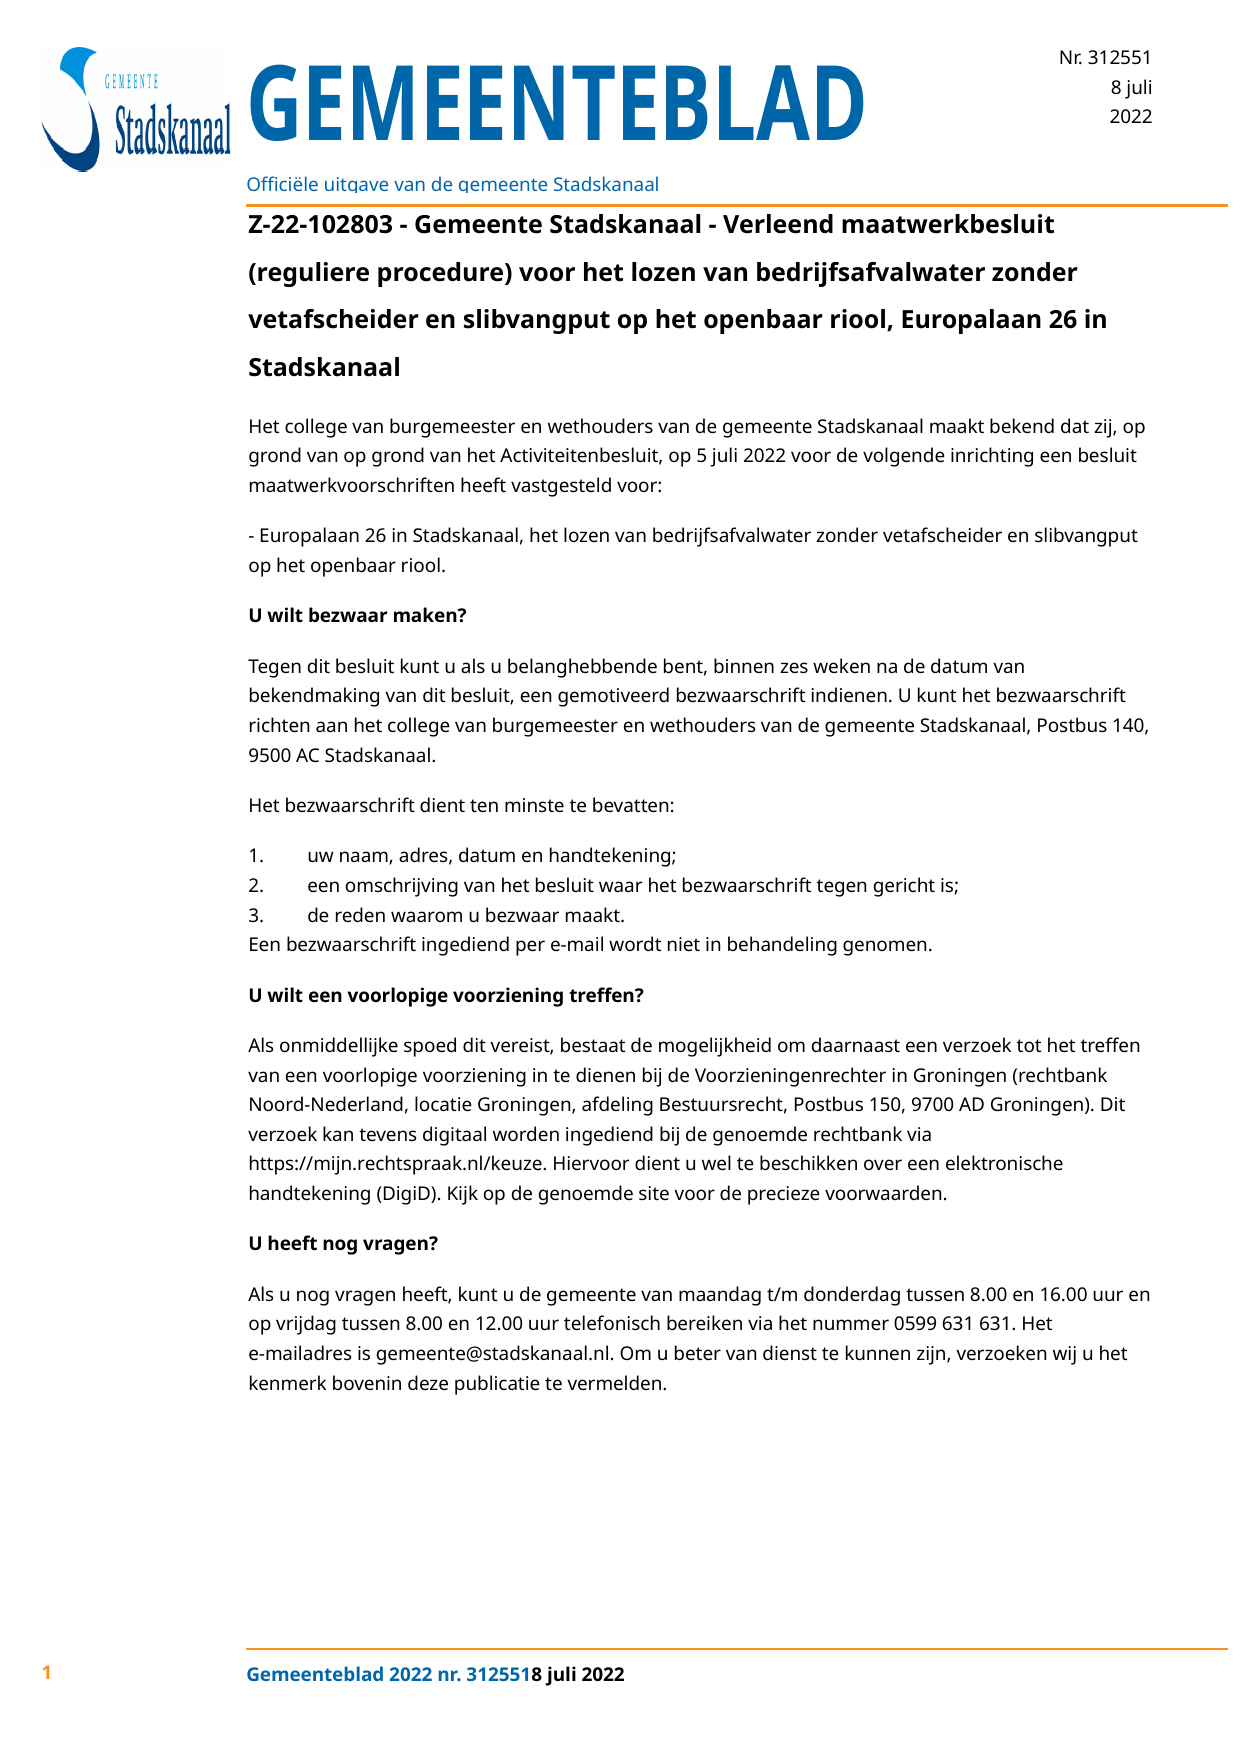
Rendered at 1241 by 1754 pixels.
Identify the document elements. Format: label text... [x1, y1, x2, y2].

text U wilt een voorlopige voorziening treffen? [248, 982, 1152, 1008]
text U heeft nog vragen? [248, 1231, 1152, 1256]
text Als u nog vragen heeft, kunt u de gemeente van maandag t/m donderdag tussen 8.00 en 16.00 uur en op vrijdag tussen 8.00 en 12.00 uur telefonisch bereiken via het nummer 0599 631 631. Het e‑mailadres is gemeente@stadskanaal.nl. Om u beter van dienst te kunnen zijn, verzoeken wij u het kenmerk bovenin deze publicatie te vermelden. [248, 1281, 1152, 1396]
list een omschrijving van het besluit waar het bezwaarschrift tegen gericht is; [248, 872, 1152, 898]
text Het college van burgemeester en wethouders van de gemeente Stadskanaal maakt bekend dat zij, op grond van op grond van het Activiteitenbesluit, op 5 juli 2022 voor de volgende inrichting een besluit maatwerkvoorschriften heeft vastgesteld voor: [248, 413, 1152, 498]
text Tegen dit besluit kunt u als u belanghebbende bent, binnen zes weken na de datum van bekendmaking van dit besluit, een gemotiveerd bezwaarschrift indienen. U kunt het bezwaarschrift richten aan het college van burgemeester en wethouders van de gemeente Stadskanaal, Postbus 140, 9500 AC Stadskanaal. [248, 653, 1152, 768]
text Als onmiddellijke spoed dit vereist, bestaat de mogelijkheid om daarnaast een verzoek tot het treffen van een voorlopige voorziening in te dienen bij de Voorzieningenrechter in Groningen (rechtbank Noord-Nederland, locatie Groningen, afdeling Bestuursrecht, Postbus 150, 9700 AD Groningen). Dit verzoek kan tevens digitaal worden ingediend bij de genoemde rechtbank via https://mijn.rechtspraak.nl/keuze. Hiervoor dient u wel te beschikken over een elektronische handtekening (DigiD). Kijk op de genoemde site voor de precieze voorwaarden. [248, 1032, 1152, 1206]
text Het bezwaarschrift dient ten minste te bevatten: [248, 792, 1152, 818]
list de reden waarom u bezwaar maakt. [248, 902, 1152, 928]
text Een bezwaarschrift ingediend per e-mail wordt niet in behandeling genomen. [248, 931, 1152, 957]
text - Europalaan 26 in Stadskanaal, het lozen van bedrijfsafvalwater zonder vetafscheider en slibvangput op het openbaar riool. [248, 523, 1152, 578]
list uw naam, adres, datum en handtekening; [248, 843, 1152, 868]
text U wilt bezwaar maken? [248, 603, 1152, 628]
text Z-22-102803 - Gemeente Stadskanaal - Verleend maatwerkbesluit (reguliere procedure) voor het lozen van bedrijfsafvalwater zonder vetafscheider en slibvangput op het openbaar riool, Europalaan 26 in Stadskanaal [248, 207, 1152, 384]
picture [41, 47, 231, 172]
